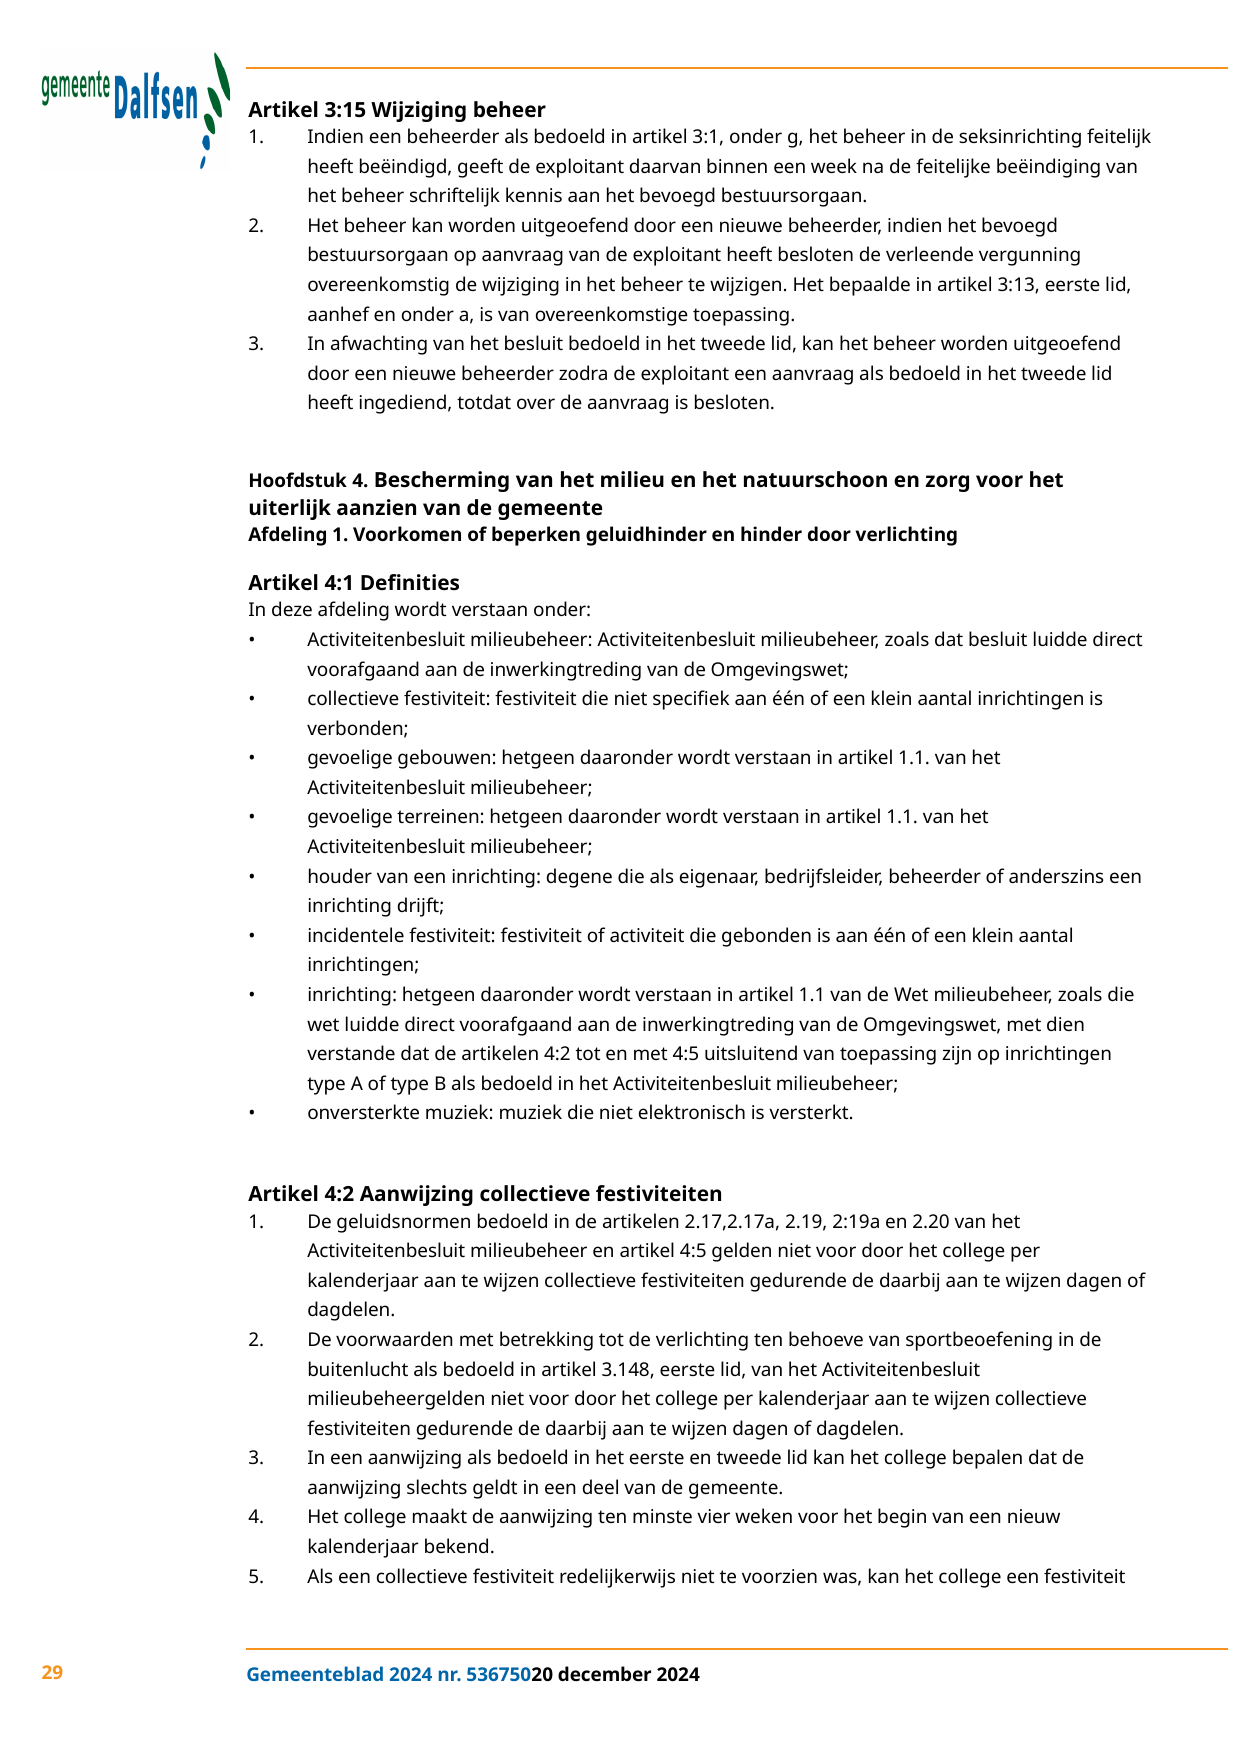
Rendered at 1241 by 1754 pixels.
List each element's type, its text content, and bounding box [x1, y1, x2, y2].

list collectieve festiviteit: festiviteit die niet specifiek aan één of een klein aantal inrichtingen is verbonden; [248, 685, 1152, 741]
text Artikel 4:2 Aanwijzing collectieve festiviteiten [248, 1179, 1152, 1208]
list Indien een beheerder als bedoeld in artikel 3:1, onder g, het beheer in de seksinrichting feitelijk heeft beëindigd, geeft de exploitant daarvan binnen een week na de feitelijke beëindiging van het beheer schriftelijk kennis aan het bevoegd bestuursorgaan. [248, 123, 1152, 208]
text Artikel 3:15 Wijziging beheer [248, 95, 1152, 123]
list inrichting: hetgeen daaronder wordt verstaan in artikel 1.1 van de Wet milieubeheer, zoals die wet luidde direct voorafgaand aan de inwerkingtreding van de Omgevingswet, met dien verstande dat de artikelen 4:2 tot en met 4:5 uitsluitend van toepassing zijn op inrichtingen type A of type B als bedoeld in het Activiteitenbesluit milieubeheer; [248, 981, 1152, 1096]
list Het beheer kan worden uitgeoefend door een nieuwe beheerder, indien het bevoegd bestuursorgaan op aanvraag van de exploitant heeft besloten de verleende vergunning overeenkomstig de wijziging in het beheer te wijzigen. Het bepaalde in artikel 3:13, eerste lid, aanhef en onder a, is van overeenkomstige toepassing. [248, 212, 1152, 326]
list De geluidsnormen bedoeld in de artikelen 2.17,2.17a, 2.19, 2:19a en 2.20 van het Activiteitenbesluit milieubeheer en artikel 4:5 gelden niet voor door het college per kalenderjaar aan te wijzen collectieve festiviteiten gedurende de daarbij aan te wijzen dagen of dagdelen. [248, 1208, 1152, 1322]
list In een aanwijzing als bedoeld in het eerste en tweede lid kan het college bepalen dat de aanwijzing slechts geldt in een deel van de gemeente. [248, 1444, 1152, 1500]
list Het college maakt de aanwijzing ten minste vier weken voor het begin van een nieuw kalenderjaar bekend. [248, 1504, 1152, 1559]
text Afdeling 1. Voorkomen of beperken geluidhinder en hinder door verlichting [248, 522, 1152, 547]
list De voorwaarden met betrekking tot de verlichting ten behoeve van sportbeoefening in de buitenlucht als bedoeld in artikel 3.148, eerste lid, van het Activiteitenbesluit milieubeheergelden niet voor door het college per kalenderjaar aan te wijzen collectieve festiviteiten gedurende de daarbij aan te wijzen dagen of dagdelen. [248, 1326, 1152, 1441]
list gevoelige terreinen: hetgeen daaronder wordt verstaan in artikel 1.1. van het Activiteitenbesluit milieubeheer; [248, 804, 1152, 859]
picture [41, 47, 231, 172]
text Artikel 4:1 Definities [248, 568, 1152, 597]
list Activiteitenbesluit milieubeheer: Activiteitenbesluit milieubeheer, zoals dat besluit luidde direct voorafgaand aan de inwerkingtreding van de Omgevingswet; [248, 626, 1152, 681]
list Als een collectieve festiviteit redelijkerwijs niet te voorzien was, kan het college een festiviteit [248, 1563, 1152, 1589]
text Hoofdstuk 4. Bescherming van het milieu en het natuurschoon en zorg voor het uiterlijk aanzien van de gemeente [248, 465, 1152, 522]
text In deze afdeling wordt verstaan onder: [248, 597, 1152, 622]
list onversterkte muziek: muziek die niet elektronisch is versterkt. [248, 1099, 1152, 1125]
list incidentele festiviteit: festiviteit of activiteit die gebonden is aan één of een klein aantal inrichtingen; [248, 922, 1152, 977]
list gevoelige gebouwen: hetgeen daaronder wordt verstaan in artikel 1.1. van het Activiteitenbesluit milieubeheer; [248, 744, 1152, 800]
list houder van een inrichting: degene die als eigenaar, bedrijfsleider, beheerder of anderszins een inrichting drijft; [248, 863, 1152, 918]
list In afwachting van het besluit bedoeld in het tweede lid, kan het beheer worden uitgeoefend door een nieuwe beheerder zodra de exploitant een aanvraag als bedoeld in het tweede lid heeft ingediend, totdat over de aanvraag is besloten. [248, 330, 1152, 415]
